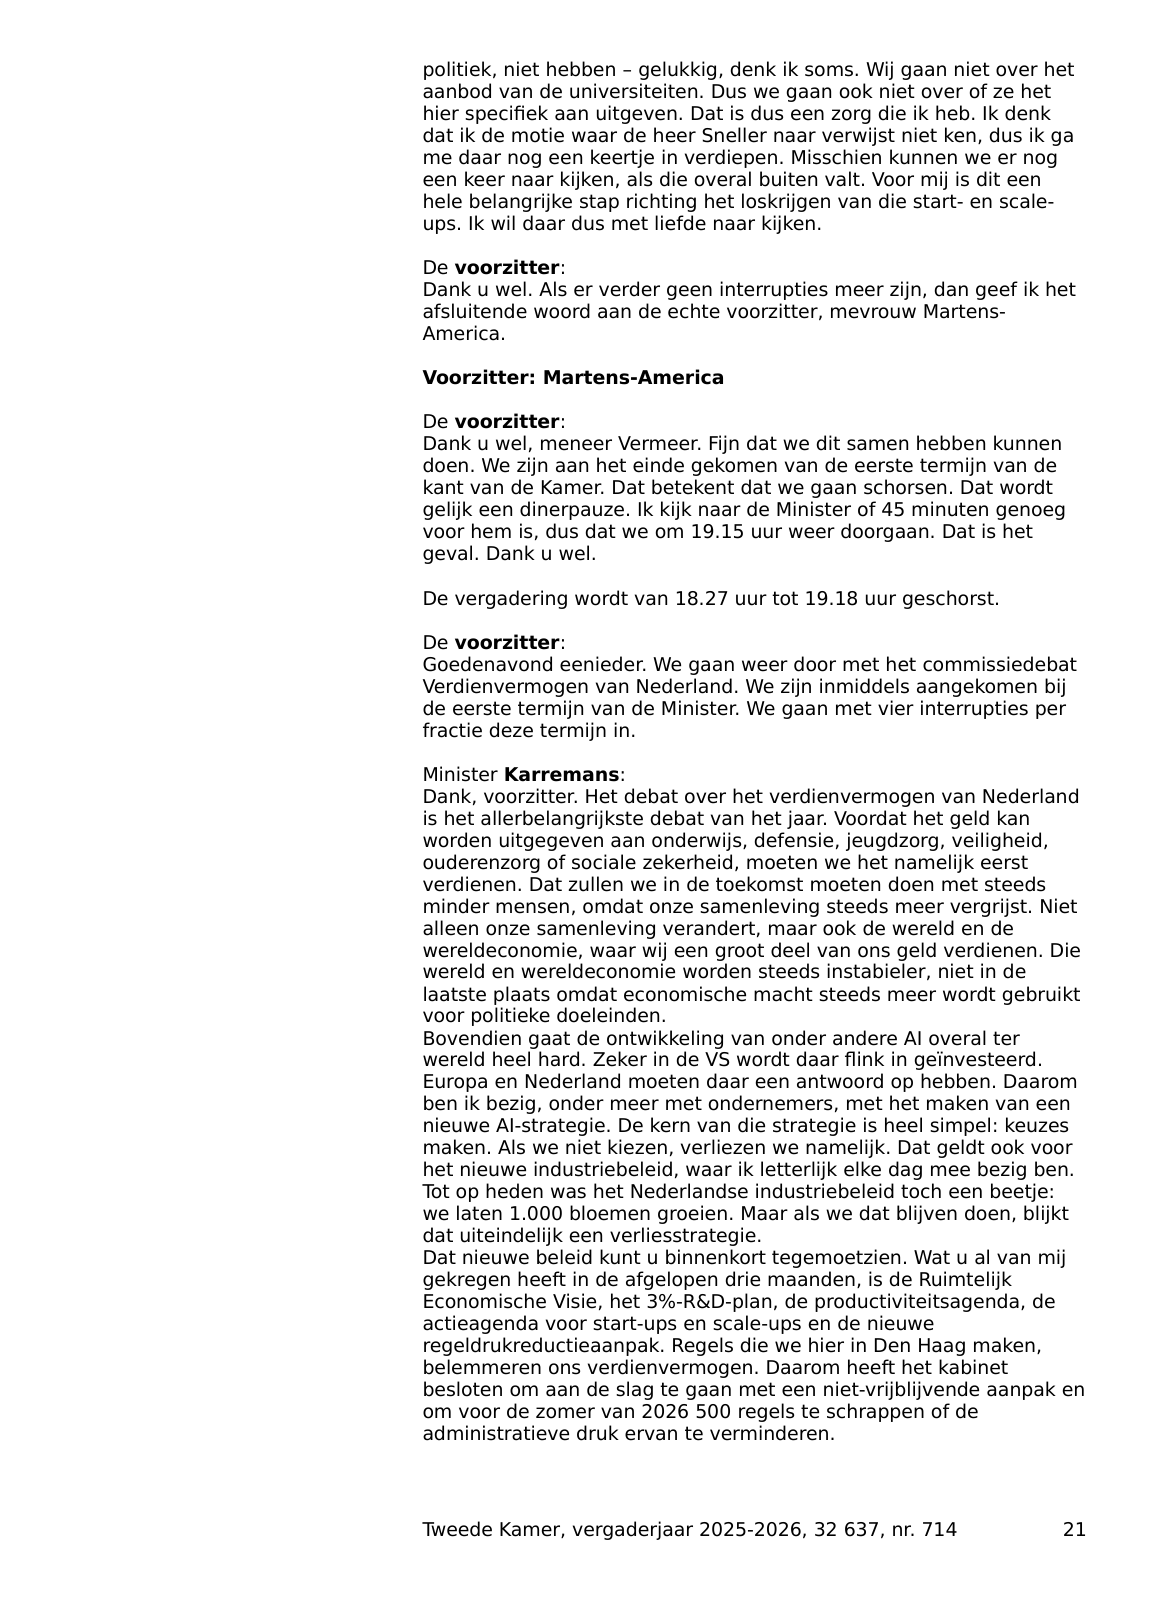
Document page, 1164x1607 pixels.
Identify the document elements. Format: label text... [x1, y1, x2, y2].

text De voorzitter: [422, 632, 1087, 653]
text De vergadering wordt van 18.27 uur tot 19.18 uur geschorst. [422, 587, 1087, 609]
text Bovendien gaat de ontwikkeling van onder andere AI overal ter wereld heel hard. Zeker in de VS wordt daar flink in geïnvesteerd. Europa en Nederland moeten daar een antwoord op hebben. Daarom ben ik bezig, onder meer met ondernemers, met het maken van een nieuwe AI-strategie. De kern van die strategie is heel simpel: keuzes maken. Als we niet kiezen, verliezen we namelijk. Dat geldt ook voor het nieuwe industriebeleid, waar ik letterlijk elke dag mee bezig ben. Tot op heden was het Nederlandse industriebeleid toch een beetje: we laten 1.000 bloemen groeien. Maar als we dat blijven doen, blijkt dat uiteindelijk een verliesstrategie. [422, 1027, 1087, 1247]
text Goedenavond eenieder. We gaan weer door met het commissiedebat Verdienvermogen van Nederland. We zijn inmiddels aangekomen bij de eerste termijn van de Minister. We gaan met vier interrupties per fractie deze termijn in. [422, 653, 1087, 741]
subtitle Voorzitter: Martens-America [422, 367, 1087, 389]
text Dank, voorzitter. Het debat over het verdienvermogen van Nederland is het allerbelangrijkste debat van het jaar. Voordat het geld kan worden uitgegeven aan onderwijs, defensie, jeugdzorg, veiligheid, ouderenzorg of sociale zekerheid, moeten we het namelijk eerst verdienen. Dat zullen we in de toekomst moeten doen met steeds minder mensen, omdat onze samenleving steeds meer vergrijst. Niet alleen onze samenleving verandert, maar ook de wereld en de wereldeconomie, waar wij een groot deel van ons geld verdienen. Die wereld en wereldeconomie worden steeds instabieler, niet in de laatste plaats omdat economische macht steeds meer wordt gebruikt voor politieke doeleinden. [422, 786, 1087, 1027]
text Dank u wel. Als er verder geen interrupties meer zijn, dan geef ik het afsluitende woord aan de echte voorzitter, mevrouw Martens-America. [422, 279, 1087, 345]
text politiek, niet hebben – gelukkig, denk ik soms. Wij gaan niet over het aanbod van de universiteiten. Dus we gaan ook niet over of ze het hier specifiek aan uitgeven. Dat is dus een zorg die ik heb. Ik denk dat ik de motie waar de heer Sneller naar verwijst niet ken, dus ik ga me daar nog een keertje in verdiepen. Misschien kunnen we er nog een keer naar kijken, als die overal buiten valt. Voor mij is dit een hele belangrijke stap richting het loskrijgen van die start- en scale-ups. Ik wil daar dus met liefde naar kijken. [422, 59, 1087, 235]
text Minister Karremans: [422, 764, 1087, 786]
text Dat nieuwe beleid kunt u binnenkort tegemoetzien. Wat u al van mij gekregen heeft in de afgelopen drie maanden, is de Ruimtelijk Economische Visie, het 3%-R&D-plan, de productiviteitsagenda, de actieagenda voor start-ups en scale-ups en de nieuwe regeldrukreductieaanpak. Regels die we hier in Den Haag maken, belemmeren ons verdienvermogen. Daarom heeft het kabinet besloten om aan de slag te gaan met een niet-vrijblijvende aanpak en om voor de zomer van 2026 500 regels te schrappen of de administratieve druk ervan te verminderen. [422, 1247, 1087, 1445]
text De voorzitter: [422, 257, 1087, 279]
text De voorzitter: [422, 411, 1087, 433]
text Dank u wel, meneer Vermeer. Fijn dat we dit samen hebben kunnen doen. We zijn aan het einde gekomen van de eerste termijn van de kant van de Kamer. Dat betekent dat we gaan schorsen. Dat wordt gelijk een dinerpauze. Ik kijk naar de Minister of 45 minuten genoeg voor hem is, dus dat we om 19.15 uur weer doorgaan. Dat is het geval. Dank u wel. [422, 433, 1087, 565]
